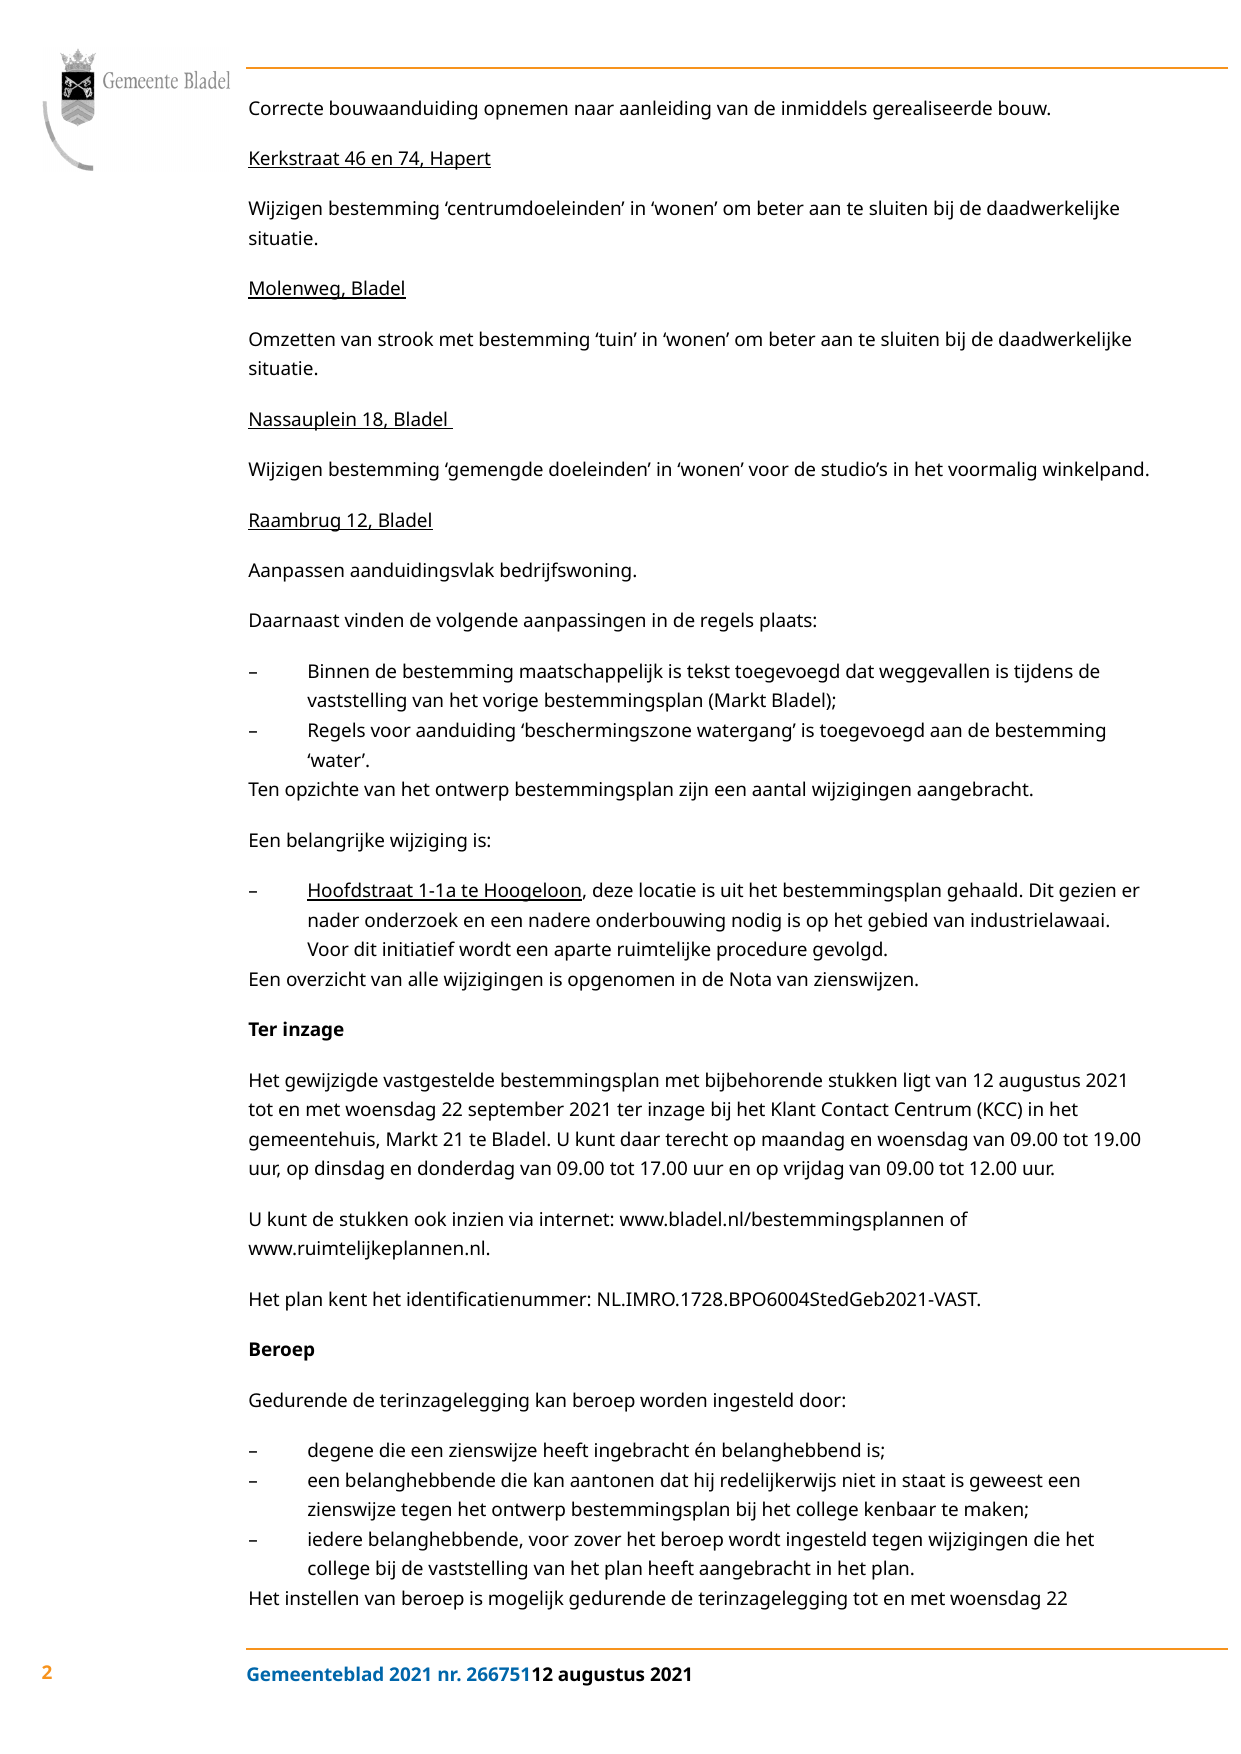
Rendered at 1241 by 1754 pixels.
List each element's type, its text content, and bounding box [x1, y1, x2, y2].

text Wijzigen bestemming ‘gemengde doeleinden’ in ‘wonen’ voor de studio’s in het voormalig winkelpand. [248, 456, 1152, 482]
text Molenweg, Bladel [248, 276, 1152, 301]
text Een overzicht van alle wijzigingen is opgenomen in de Nota van zienswijzen. [248, 966, 1152, 992]
text Gedurende de terinzagelegging kan beroep worden ingesteld door: [248, 1387, 1152, 1413]
list degene die een zienswijze heeft ingebracht én belanghebbend is; [248, 1437, 1152, 1463]
text Beroep [248, 1336, 1152, 1362]
text Omzetten van strook met bestemming ‘tuin’ in ‘wonen’ om beter aan te sluiten bij de daadwerkelijke situatie. [248, 326, 1152, 381]
text Correcte bouwaanduiding opnemen naar aanleiding van de inmiddels gerealiseerde bouw. [248, 95, 1152, 121]
text Het plan kent het identificatienummer: NL.IMRO.1728.BPO6004StedGeb2021-VAST. [248, 1286, 1152, 1312]
list Regels voor aanduiding ‘beschermingszone watergang’ is toegevoegd aan de bestemming ‘water’. [248, 717, 1152, 773]
text Nassauplein 18, Bladel [248, 406, 1152, 432]
text Raambrug 12, Bladel [248, 507, 1152, 533]
text Wijzigen bestemming ‘centrumdoeleinden’ in ‘wonen’ om beter aan te sluiten bij de daadwerkelijke situatie. [248, 196, 1152, 251]
list een belanghebbende die kan aantonen dat hij redelijkerwijs niet in staat is geweest een zienswijze tegen het ontwerp bestemmingsplan bij het college kenbaar te maken; [248, 1467, 1152, 1522]
list Hoofdstraat 1-1a te Hoogeloon, deze locatie is uit het bestemmingsplan gehaald. Dit gezien er nader onderzoek en een nadere onderbouwing nodig is op het gebied van industrielawaai. Voor dit initiatief wordt een aparte ruimtelijke procedure gevolgd. [248, 877, 1152, 962]
text Ter inzage [248, 1016, 1152, 1042]
text Daarnaast vinden de volgende aanpassingen in de regels plaats: [248, 608, 1152, 633]
list Binnen de bestemming maatschappelijk is tekst toegevoegd dat weggevallen is tijdens de vaststelling van het vorige bestemmingsplan (Markt Bladel); [248, 658, 1152, 713]
text Kerkstraat 46 en 74, Hapert [248, 145, 1152, 171]
text Ten opzichte van het ontwerp bestemmingsplan zijn een aantal wijzigingen aangebracht. [248, 776, 1152, 802]
text Het instellen van beroep is mogelijk gedurende de terinzagelegging tot en met woensdag 22 [248, 1585, 1152, 1611]
text Een belangrijke wijziging is: [248, 827, 1152, 853]
text U kunt de stukken ook inzien via internet: www.bladel.nl/bestemmingsplannen of www.ruimtelijkeplannen.nl. [248, 1206, 1152, 1261]
list iedere belanghebbende, voor zover het beroep wordt ingesteld tegen wijzigingen die het college bij de vaststelling van het plan heeft aangebracht in het plan. [248, 1526, 1152, 1581]
picture [41, 47, 231, 172]
text Het gewijzigde vastgestelde bestemmingsplan met bijbehorende stukken ligt van 12 augustus 2021 tot en met woensdag 22 september 2021 ter inzage bij het Klant Contact Centrum (KCC) in het gemeentehuis, Markt 21 te Bladel. U kunt daar terecht op maandag en woensdag van 09.00 tot 19.00 uur, op dinsdag en donderdag van 09.00 tot 17.00 uur en op vrijdag van 09.00 tot 12.00 uur. [248, 1067, 1152, 1181]
text Aanpassen aanduidingsvlak bedrijfswoning. [248, 557, 1152, 583]
